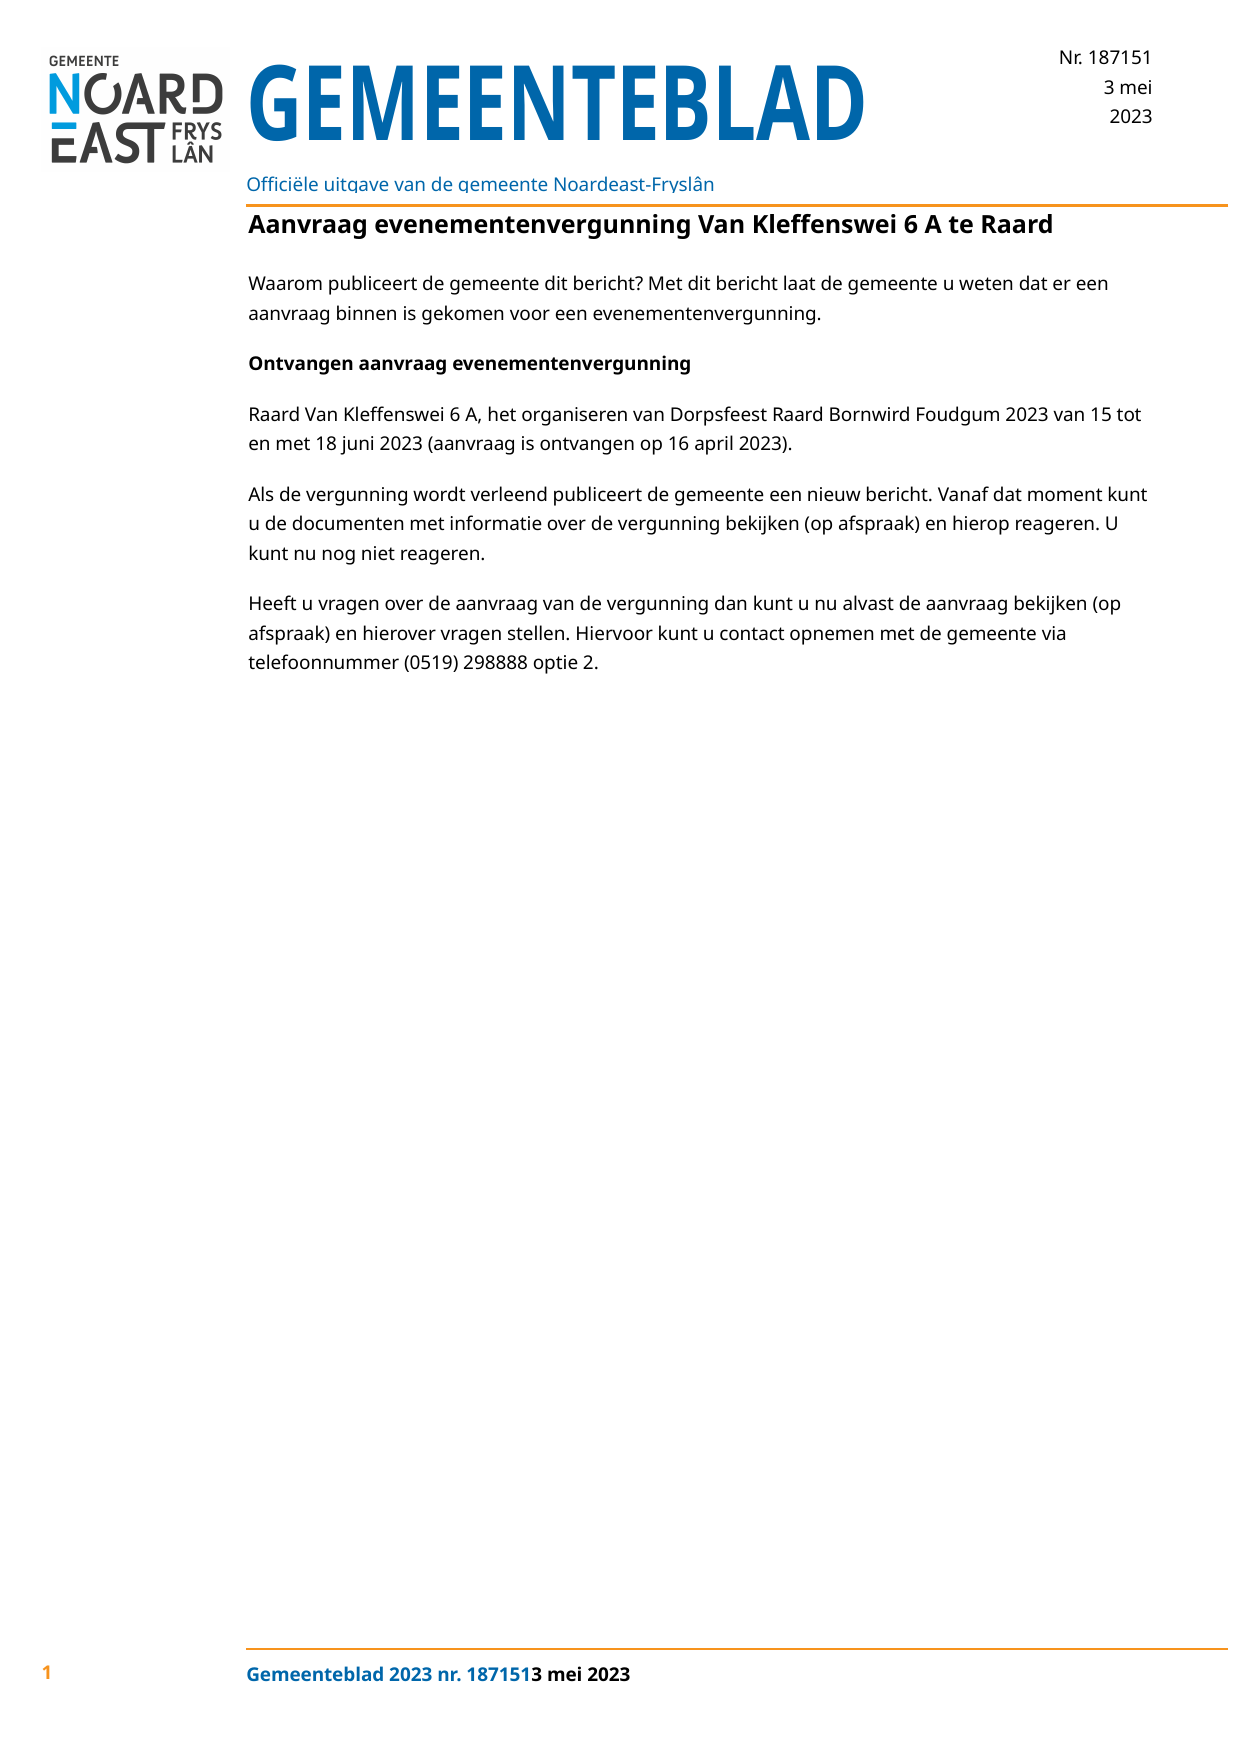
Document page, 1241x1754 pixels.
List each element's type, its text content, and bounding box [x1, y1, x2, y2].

text Waarom publiceert de gemeente dit bericht? Met dit bericht laat de gemeente u weten dat er een aanvraag binnen is gekomen voor een evenementenvergunning. [248, 270, 1152, 326]
text Als de vergunning wordt verleend publiceert de gemeente een nieuw bericht. Vanaf dat moment kunt u de documenten met informatie over de vergunning bekijken (op afspraak) en hierop reageren. U kunt nu nog niet reageren. [248, 481, 1152, 566]
text Aanvraag evenementenvergunning Van Kleffenswei 6 A te Raard [248, 207, 1152, 241]
text Raard Van Kleffenswei 6 A, het organiseren van Dorpsfeest Raard Bornwird Foudgum 2023 van 15 tot en met 18 juni 2023 (aanvraag is ontvangen op 16 april 2023). [248, 401, 1152, 456]
text Heeft u vragen over de aanvraag van de vergunning dan kunt u nu alvast de aanvraag bekijken (op afspraak) en hierover vragen stellen. Hiervoor kunt u contact opnemen met de gemeente via telefoonnummer (0519) 298888 optie 2. [248, 590, 1152, 675]
picture [41, 47, 231, 172]
text Ontvangen aanvraag evenementenvergunning [248, 350, 1152, 376]
